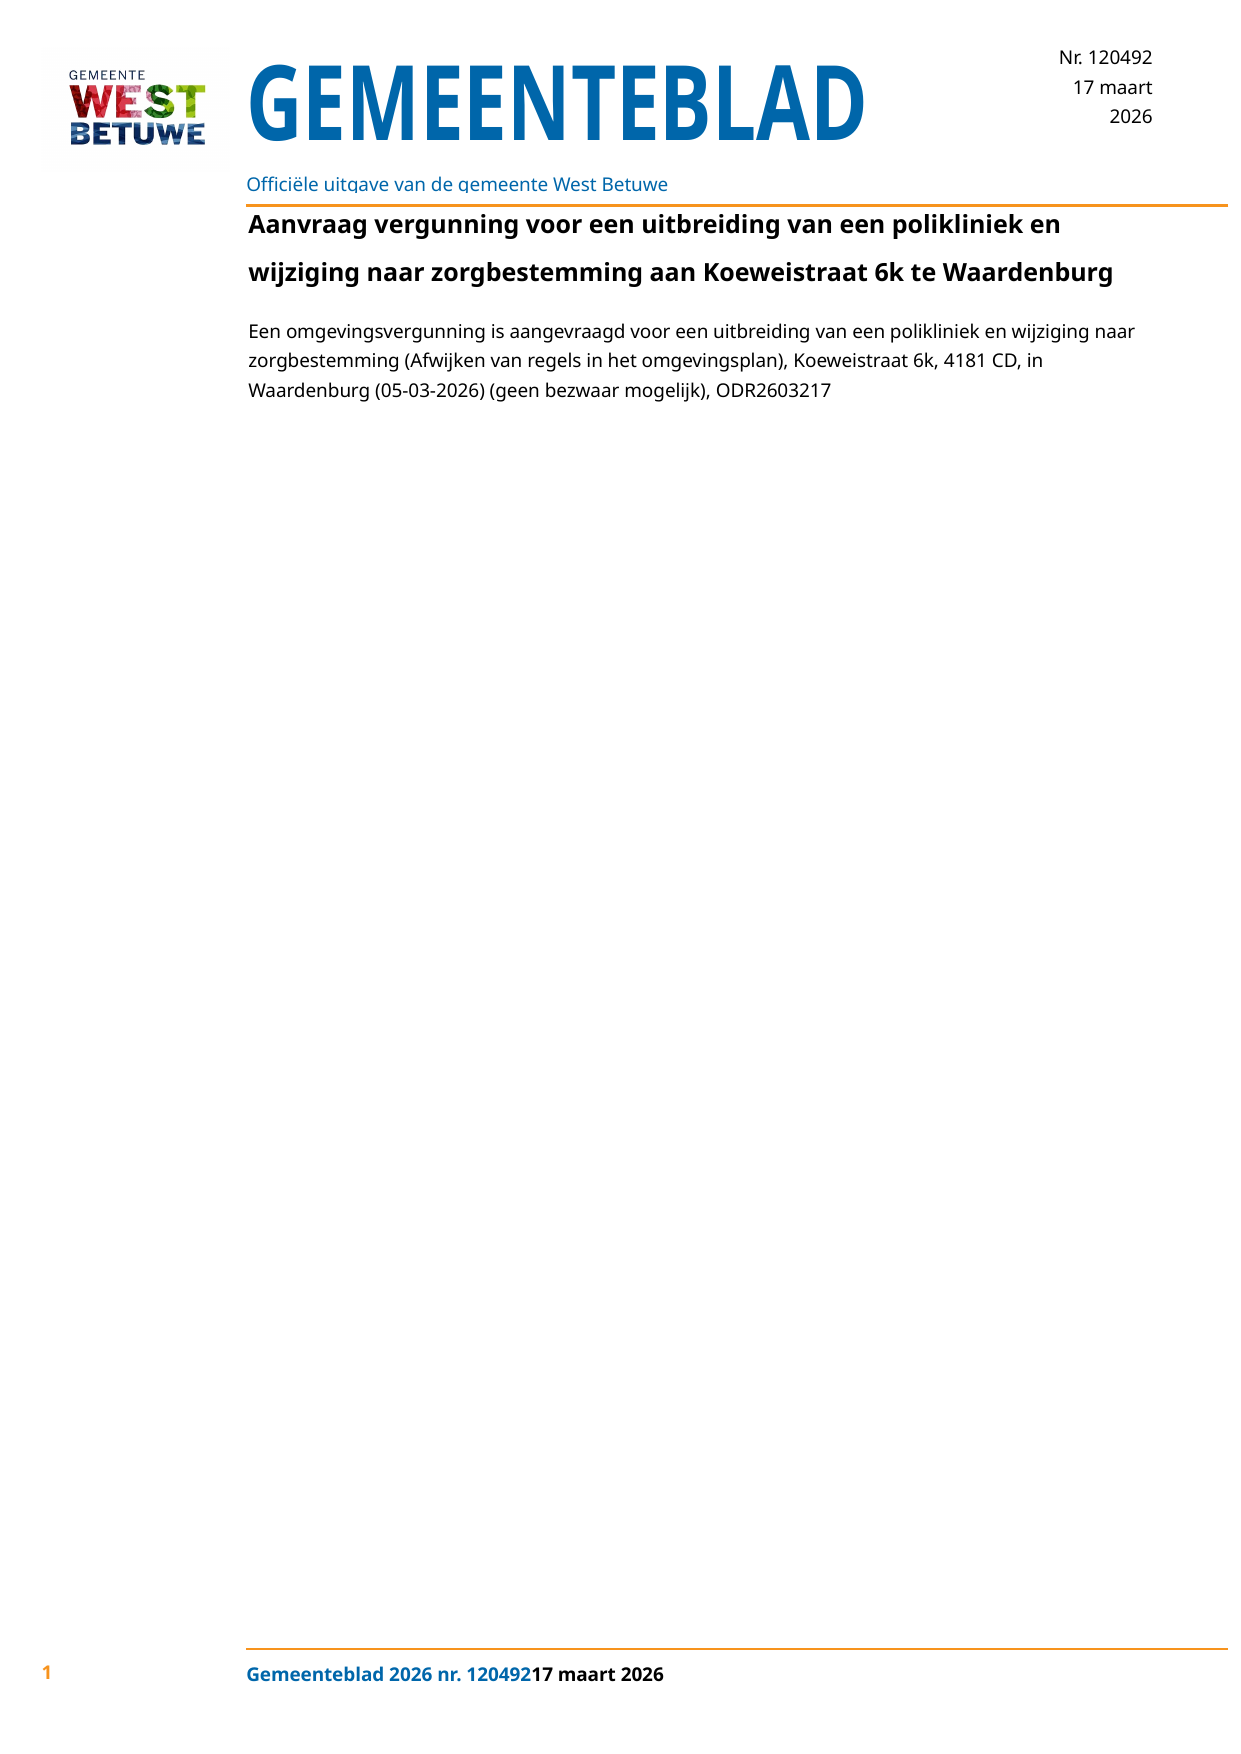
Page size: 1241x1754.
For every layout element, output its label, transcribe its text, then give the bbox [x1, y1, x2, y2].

text Aanvraag vergunning voor een uitbreiding van een polikliniek en wijziging naar zorgbestemming aan Koeweistraat 6k te Waardenburg [248, 207, 1152, 288]
text Een omgevingsvergunning is aangevraagd voor een uitbreiding van een polikliniek en wijziging naar zorgbestemming (Afwijken van regels in het omgevingsplan), Koeweistraat 6k, 4181 CD, in Waardenburg (05-03-2026) (geen bezwaar mogelijk), ODR2603217 [248, 318, 1152, 403]
picture [41, 47, 231, 172]
